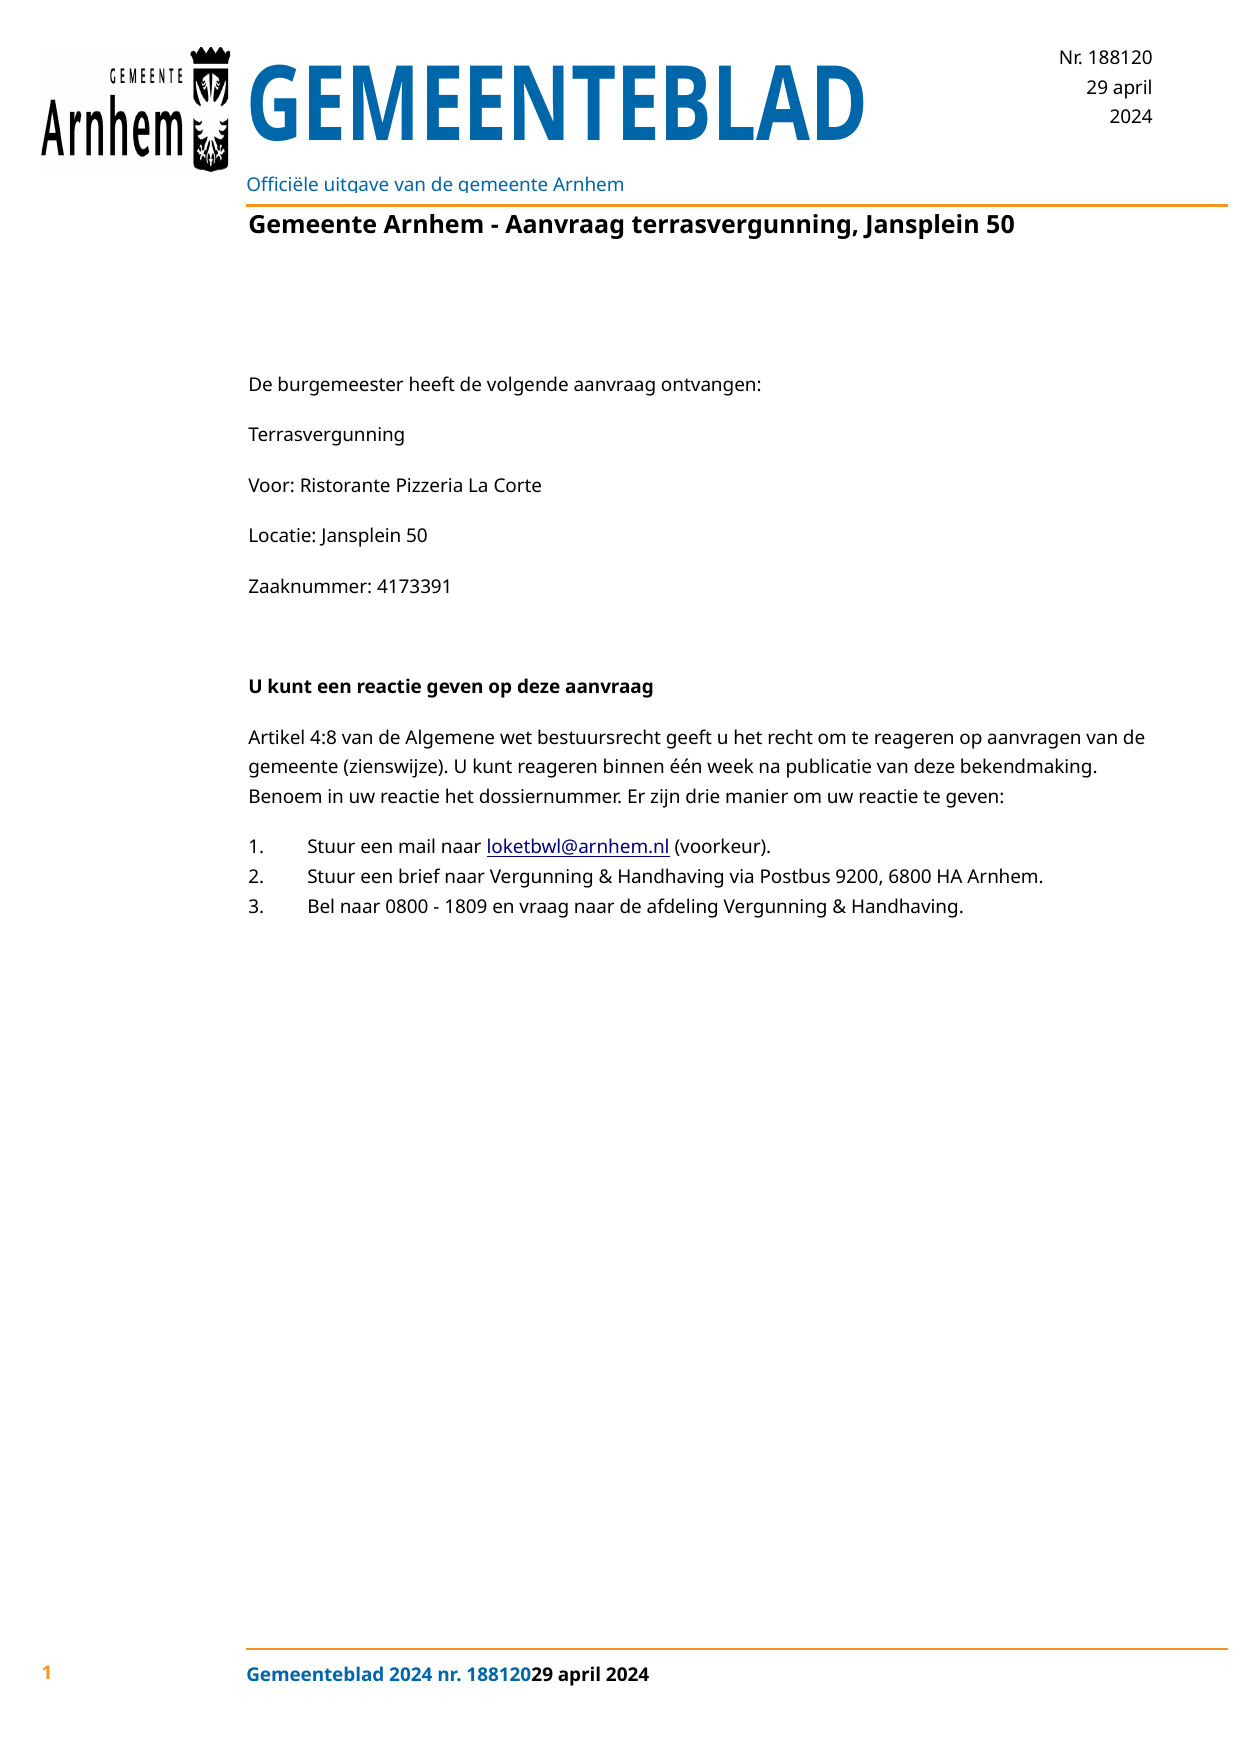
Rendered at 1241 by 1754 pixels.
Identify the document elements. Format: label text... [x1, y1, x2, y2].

text Locatie: Jansplein 50 [248, 522, 1152, 548]
text Artikel 4:8 van de Algemene wet bestuursrecht geeft u het recht om te reageren op aanvragen van de gemeente (zienswijze). U kunt reageren binnen één week na publicatie van deze bekendmaking. Benoem in uw reactie het dossiernummer. Er zijn drie manier om uw reactie te geven: [248, 724, 1152, 809]
text U kunt een reactie geven op deze aanvraag [248, 674, 1152, 699]
picture [41, 47, 231, 172]
text Gemeente Arnhem - Aanvraag terrasvergunning, Jansplein 50 [248, 207, 1152, 241]
text Terrasvergunning [248, 422, 1152, 447]
text De burgemeester heeft de volgende aanvraag ontvangen: [248, 371, 1152, 397]
text Voor: Ristorante Pizzeria La Corte [248, 472, 1152, 498]
text Zaaknummer: 4173391 [248, 573, 1152, 598]
list Bel naar 0800 - 1809 en vraag naar de afdeling Vergunning & Handhaving. [248, 893, 1152, 918]
list Stuur een brief naar Vergunning & Handhaving via Postbus 9200, 6800 HA Arnhem. [248, 863, 1152, 889]
list Stuur een mail naar loketbwl@arnhem.nl (voorkeur). [248, 834, 1152, 859]
